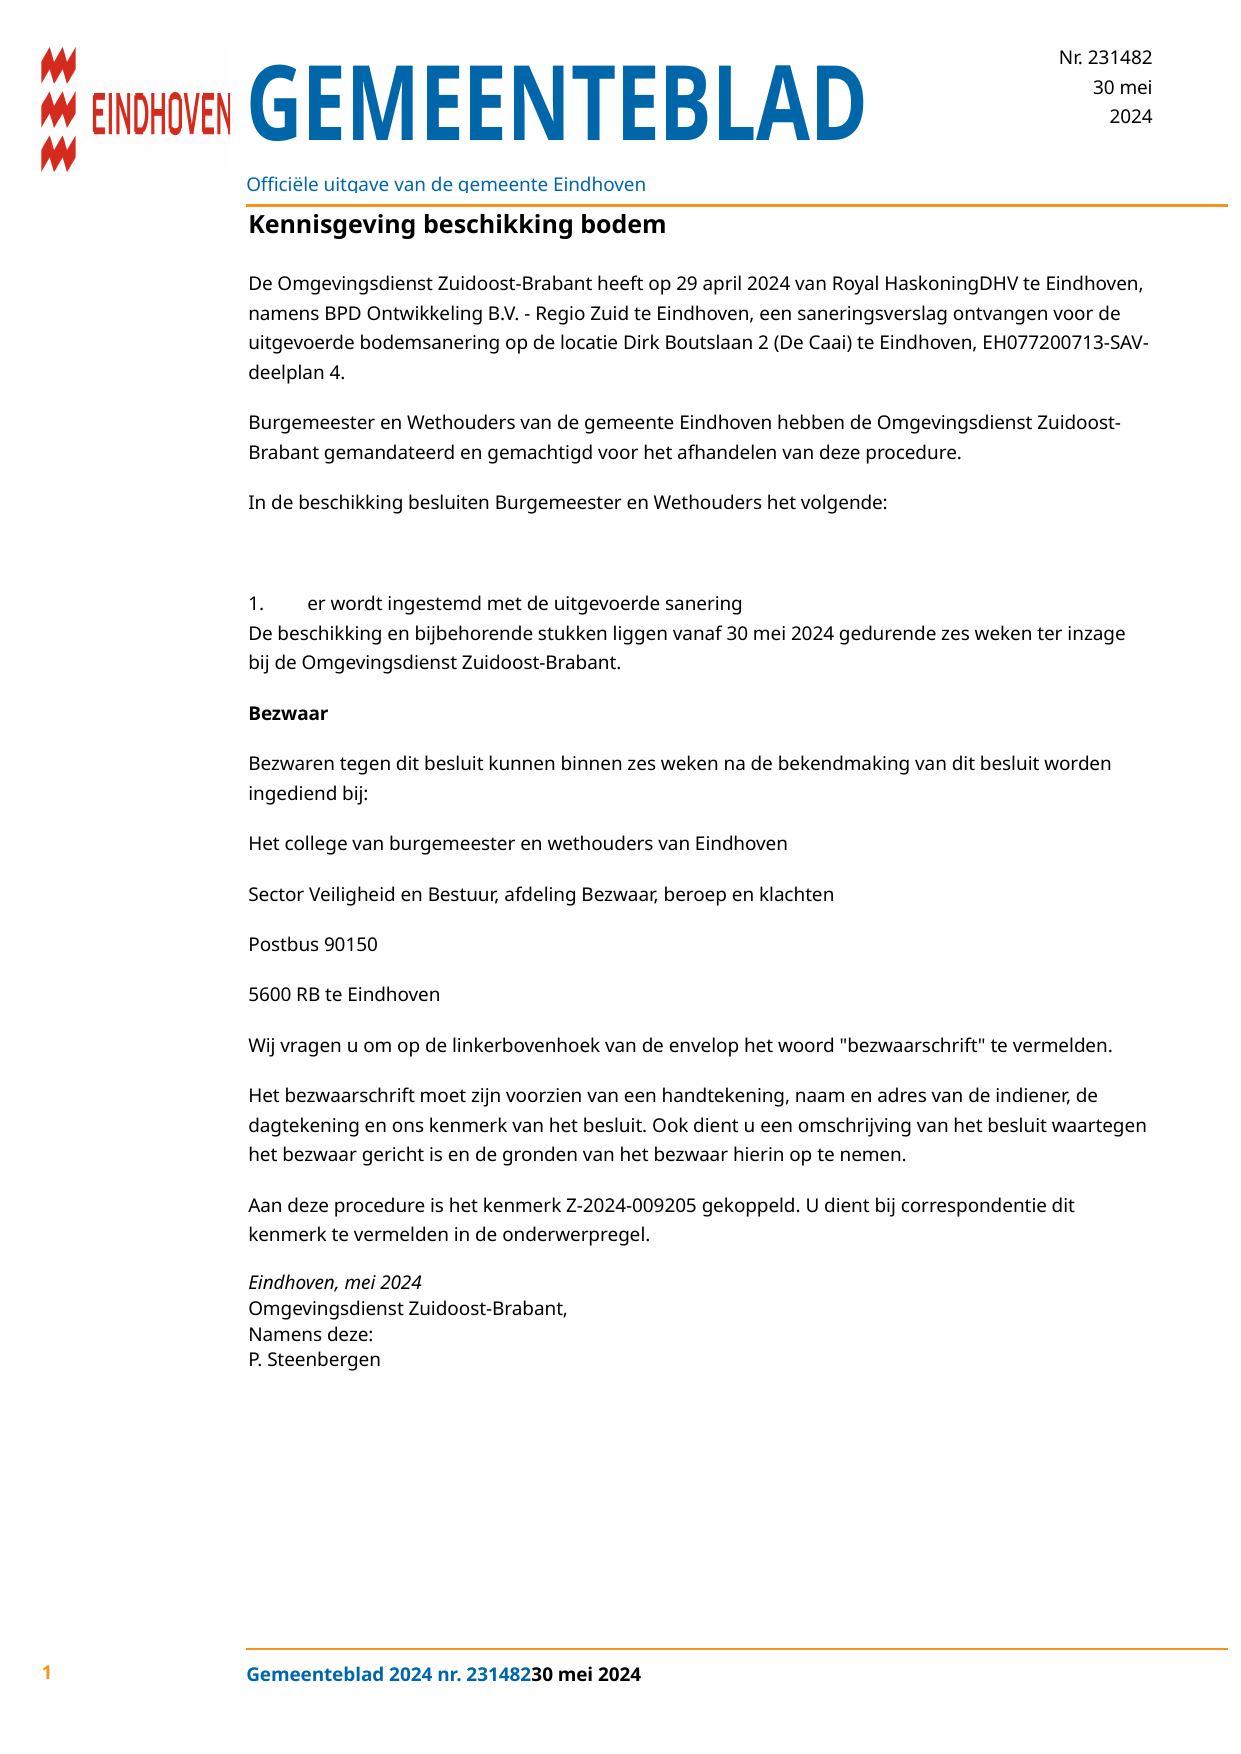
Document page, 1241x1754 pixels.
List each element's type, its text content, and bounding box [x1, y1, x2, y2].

text Bezwaren tegen dit besluit kunnen binnen zes weken na de bekendmaking van dit besluit worden ingediend bij: [248, 750, 1152, 806]
list er wordt ingestemd met de uitgevoerde sanering [248, 590, 1152, 616]
text Namens deze: [248, 1321, 1152, 1347]
text Postbus 90150 [248, 931, 1152, 957]
text In de beschikking besluiten Burgemeester en Wethouders het volgende: [248, 489, 1152, 515]
text Eindhoven, mei 2024 [248, 1269, 1152, 1295]
text Sector Veiligheid en Bestuur, afdeling Bezwaar, beroep en klachten [248, 881, 1152, 906]
text Aan deze procedure is het kenmerk Z-2024-009205 gekoppeld. U dient bij correspondentie dit kenmerk te vermelden in de onderwerpregel. [248, 1192, 1152, 1247]
text De Omgevingsdienst Zuidoost-Brabant heeft op 29 april 2024 van Royal HaskoningDHV te Eindhoven, namens BPD Ontwikkeling B.V. - Regio Zuid te Eindhoven, een saneringsverslag ontvangen voor de uitgevoerde bodemsanering op de locatie Dirk Boutslaan 2 (De Caai) te Eindhoven, EH077200713-SAV-deelplan 4. [248, 270, 1152, 385]
text P. Steenbergen [248, 1347, 1152, 1372]
text Het college van burgemeester en wethouders van Eindhoven [248, 830, 1152, 856]
text Burgemeester en Wethouders van de gemeente Eindhoven hebben de Omgevingsdienst Zuidoost-Brabant gemandateerd en gemachtigd voor het afhandelen van deze procedure. [248, 409, 1152, 465]
text Wij vragen u om op de linkerbovenhoek van de envelop het woord "bezwaarschrift" te vermelden. [248, 1032, 1152, 1058]
text Kennisgeving beschikking bodem [248, 207, 1152, 241]
text Bezwaar [248, 700, 1152, 726]
text De beschikking en bijbehorende stukken liggen vanaf 30 mei 2024 gedurende zes weken ter inzage bij de Omgevingsdienst Zuidoost-Brabant. [248, 620, 1152, 675]
text 5600 RB te Eindhoven [248, 982, 1152, 1007]
picture [41, 47, 231, 172]
text Omgevingsdienst Zuidoost-Brabant, [248, 1295, 1152, 1321]
text Het bezwaarschrift moet zijn voorzien van een handtekening, naam en adres van de indiener, de dagtekening en ons kenmerk van het besluit. Ook dient u een omschrijving van het besluit waartegen het bezwaar gericht is en de gronden van het bezwaar hierin op te nemen. [248, 1082, 1152, 1167]
